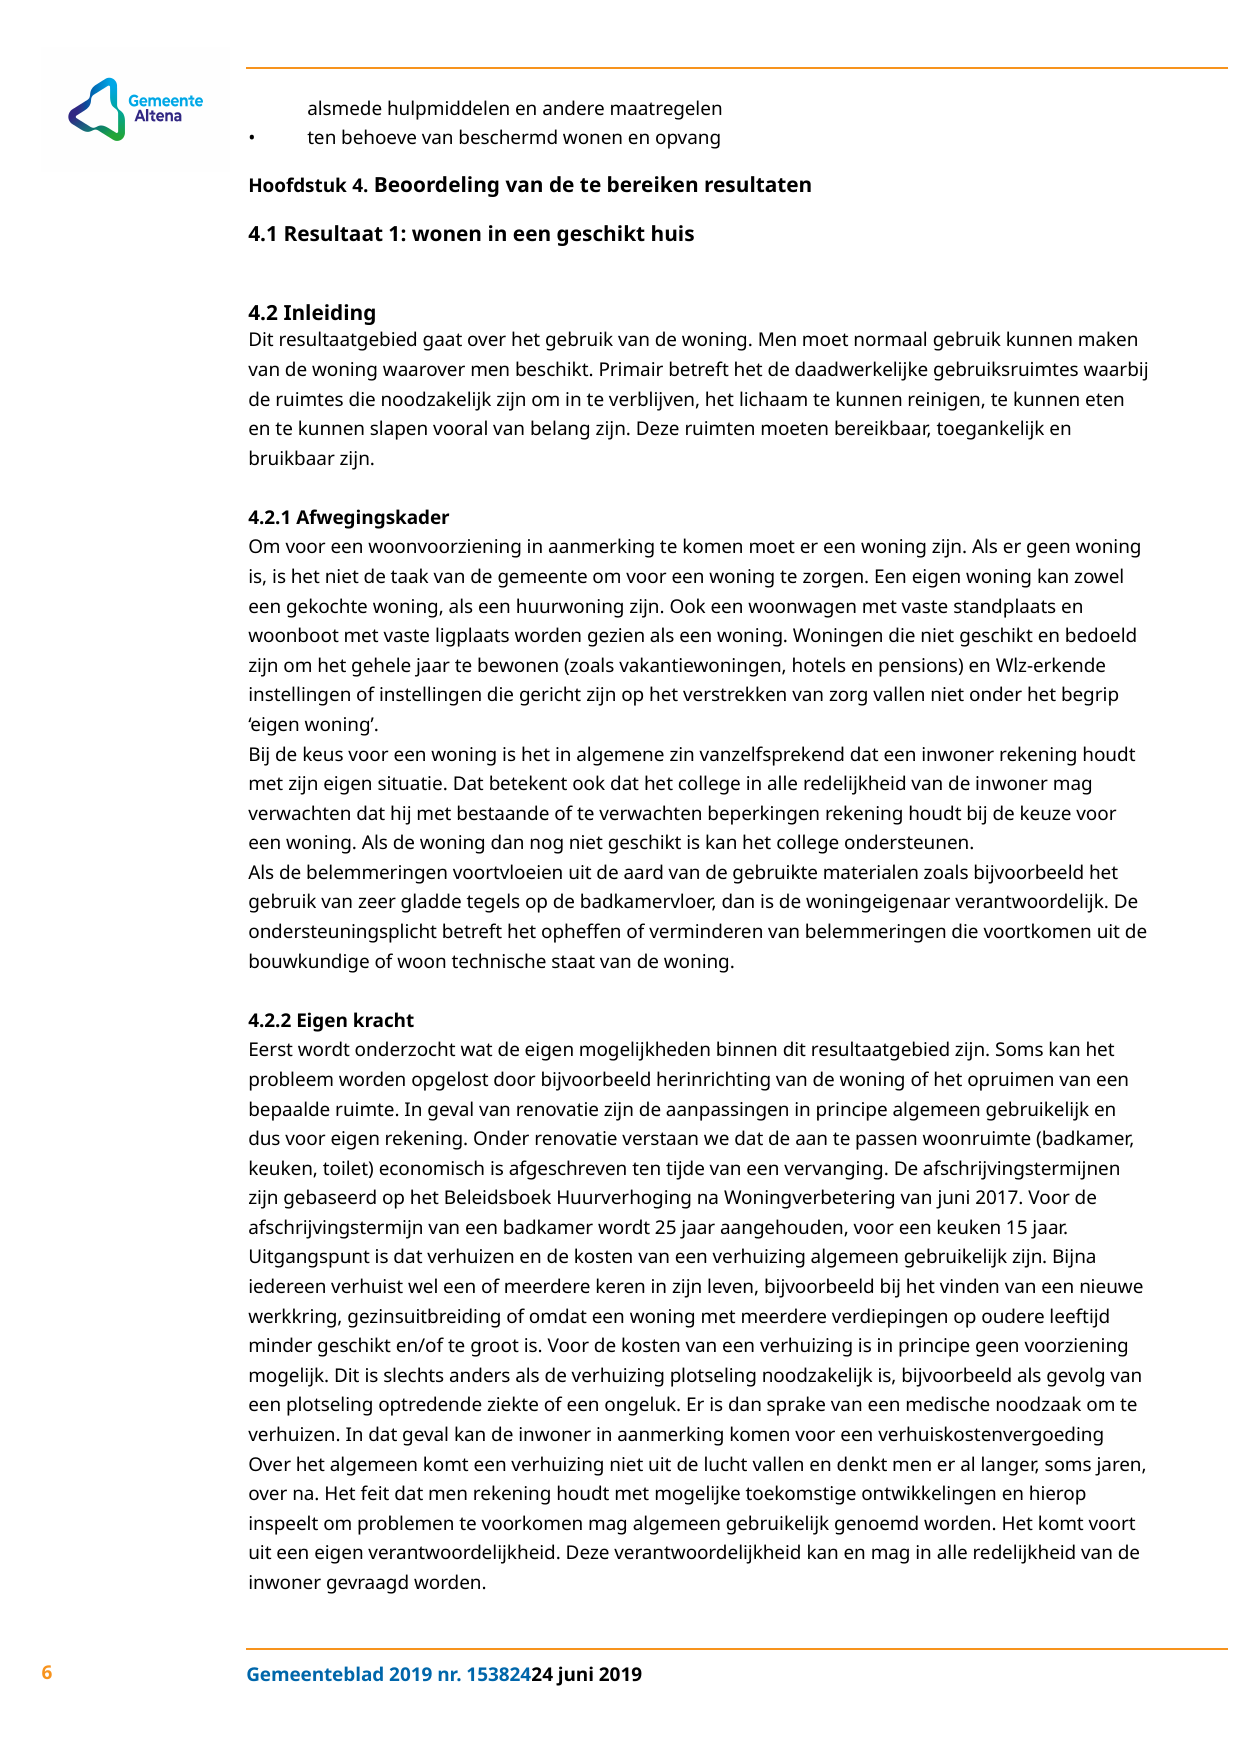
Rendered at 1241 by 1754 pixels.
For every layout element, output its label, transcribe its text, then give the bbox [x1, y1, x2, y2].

text 4.2.1 Afwegingskader [248, 504, 1152, 530]
picture [41, 47, 231, 172]
text Uitgangspunt is dat verhuizen en de kosten van een verhuizing algemeen gebruikelijk zijn. Bijna iedereen verhuist wel een of meerdere keren in zijn leven, bijvoorbeeld bij het vinden van een nieuwe werkkring, gezinsuitbreiding of omdat een woning met meerdere verdiepingen op oudere leeftijd minder geschikt en/of te groot is. Voor de kosten van een verhuizing is in principe geen voorziening mogelijk. Dit is slechts anders als de verhuizing plotseling noodzakelijk is, bijvoorbeeld als gevolg van een plotseling optredende ziekte of een ongeluk. Er is dan sprake van een medische noodzaak om te verhuizen. In dat geval kan de inwoner in aanmerking komen voor een verhuiskostenvergoeding [248, 1244, 1152, 1447]
text Dit resultaatgebied gaat over het gebruik van de woning. Men moet normaal gebruik kunnen maken van de woning waarover men beschikt. Primair betreft het de daadwerkelijke gebruiksruimtes waarbij de ruimtes die noodzakelijk zijn om in te verblijven, het lichaam te kunnen reinigen, te kunnen eten en te kunnen slapen vooral van belang zijn. Deze ruimten moeten bereikbaar, toegankelijk en bruikbaar zijn. [248, 327, 1152, 471]
text 4.2.2 Eigen kracht [248, 1007, 1152, 1033]
text Bij de keus voor een woning is het in algemene zin vanzelfsprekend dat een inwoner rekening houdt met zijn eigen situatie. Dat betekent ook dat het college in alle redelijkheid van de inwoner mag verwachten dat hij met bestaande of te verwachten beperkingen rekening houdt bij de keuze voor een woning. Als de woning dan nog niet geschikt is kan het college ondersteunen. [248, 741, 1152, 855]
list alsmede hulpmiddelen en andere maatregelen [248, 95, 1152, 121]
text Over het algemeen komt een verhuizing niet uit de lucht vallen en denkt men er al langer, soms jaren, over na. Het feit dat men rekening houdt met mogelijke toekomstige ontwikkelingen en hierop inspeelt om problemen te voorkomen mag algemeen gebruikelijk genoemd worden. Het komt voort uit een eigen verantwoordelijkheid. Deze verantwoordelijkheid kan en mag in alle redelijkheid van de inwoner gevraagd worden. [248, 1451, 1152, 1595]
text Om voor een woonvoorziening in aanmerking te komen moet er een woning zijn. Als er geen woning is, is het niet de taak van de gemeente om voor een woning te zorgen. Een eigen woning kan zowel een gekochte woning, als een huurwoning zijn. Ook een woonwagen met vaste standplaats en woonboot met vaste ligplaats worden gezien als een woning. Woningen die niet geschikt en bedoeld zijn om het gehele jaar te bewonen (zoals vakantiewoningen, hotels en pensions) en Wlz-erkende instellingen of instellingen die gericht zijn op het verstrekken van zorg vallen niet onder het begrip ‘eigen woning’. [248, 534, 1152, 737]
text 4.2 Inleiding [248, 298, 1152, 327]
text 4.1 Resultaat 1: wonen in een geschikt huis [248, 219, 1152, 248]
text Als de belemmeringen voortvloeien uit de aard van de gebruikte materialen zoals bijvoorbeeld het gebruik van zeer gladde tegels op de badkamervloer, dan is de woningeigenaar verantwoordelijk. De ondersteuningsplicht betreft het opheffen of verminderen van belemmeringen die voortkomen uit de bouwkundige of woon technische staat van de woning. [248, 859, 1152, 973]
text Eerst wordt onderzocht wat de eigen mogelijkheden binnen dit resultaatgebied zijn. Soms kan het probleem worden opgelost door bijvoorbeeld herinrichting van de woning of het opruimen van een bepaalde ruimte. In geval van renovatie zijn de aanpassingen in principe algemeen gebruikelijk en dus voor eigen rekening. Onder renovatie verstaan we dat de aan te passen woonruimte (badkamer, keuken, toilet) economisch is afgeschreven ten tijde van een vervanging. De afschrijvingstermijnen zijn gebaseerd op het Beleidsboek Huurverhoging na Woningverbetering van juni 2017. Voor de afschrijvingstermijn van een badkamer wordt 25 jaar aangehouden, voor een keuken 15 jaar. [248, 1037, 1152, 1240]
list ten behoeve van beschermd wonen en opvang [248, 124, 1152, 150]
text Hoofdstuk 4. Beoordeling van de te bereiken resultaten [248, 170, 1152, 198]
